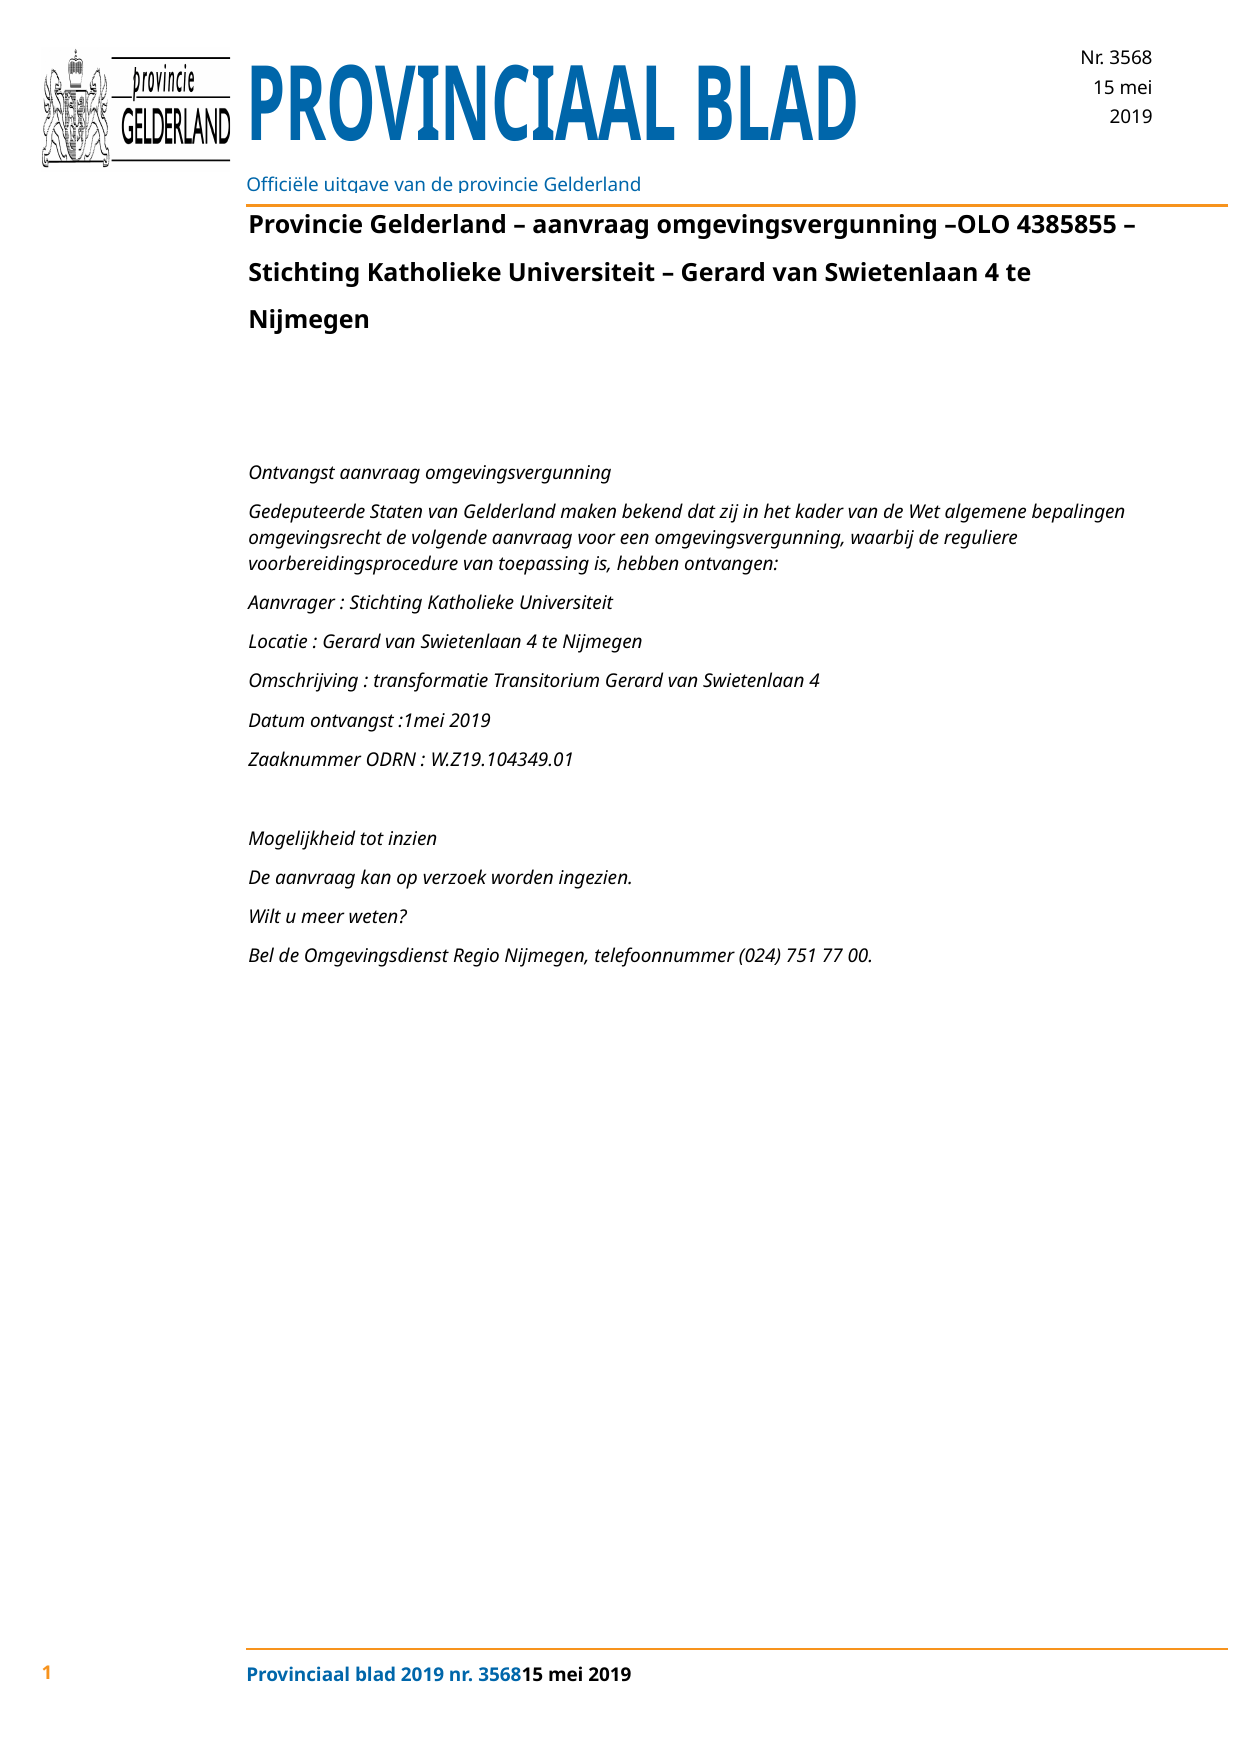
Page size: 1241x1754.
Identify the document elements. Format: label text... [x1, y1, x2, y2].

text Gedeputeerde Staten van Gelderland maken bekend dat zij in het kader van de Wet algemene bepalingen omgevingsrecht de volgende aanvraag voor een omgevingsvergunning, waarbij de reguliere voorbereidingsprocedure van toepassing is, hebben ontvangen: [248, 498, 1152, 576]
text Mogelijkheid tot inzien [248, 825, 1152, 850]
text Ontvangst aanvraag omgevingsvergunning [248, 459, 1152, 485]
text Bel de Omgevingsdienst Regio Nijmegen, telefoonnummer (024) 751 77 00. [248, 942, 1152, 968]
text Aanvrager : Stichting Katholieke Universiteit [248, 589, 1152, 615]
text Wilt u meer weten? [248, 903, 1152, 929]
text Locatie : Gerard van Swietenlaan 4 te Nijmegen [248, 628, 1152, 654]
picture [41, 47, 231, 172]
text Datum ontvangst :1mei 2019 [248, 707, 1152, 733]
text Zaaknummer ODRN : W.Z19.104349.01 [248, 746, 1152, 772]
text Provincie Gelderland – aanvraag omgevingsvergunning –OLO 4385855 – Stichting Katholieke Universiteit – Gerard van Swietenlaan 4 te Nijmegen [248, 207, 1152, 336]
text Omschrijving : transformatie Transitorium Gerard van Swietenlaan 4 [248, 668, 1152, 693]
text De aanvraag kan op verzoek worden ingezien. [248, 864, 1152, 890]
